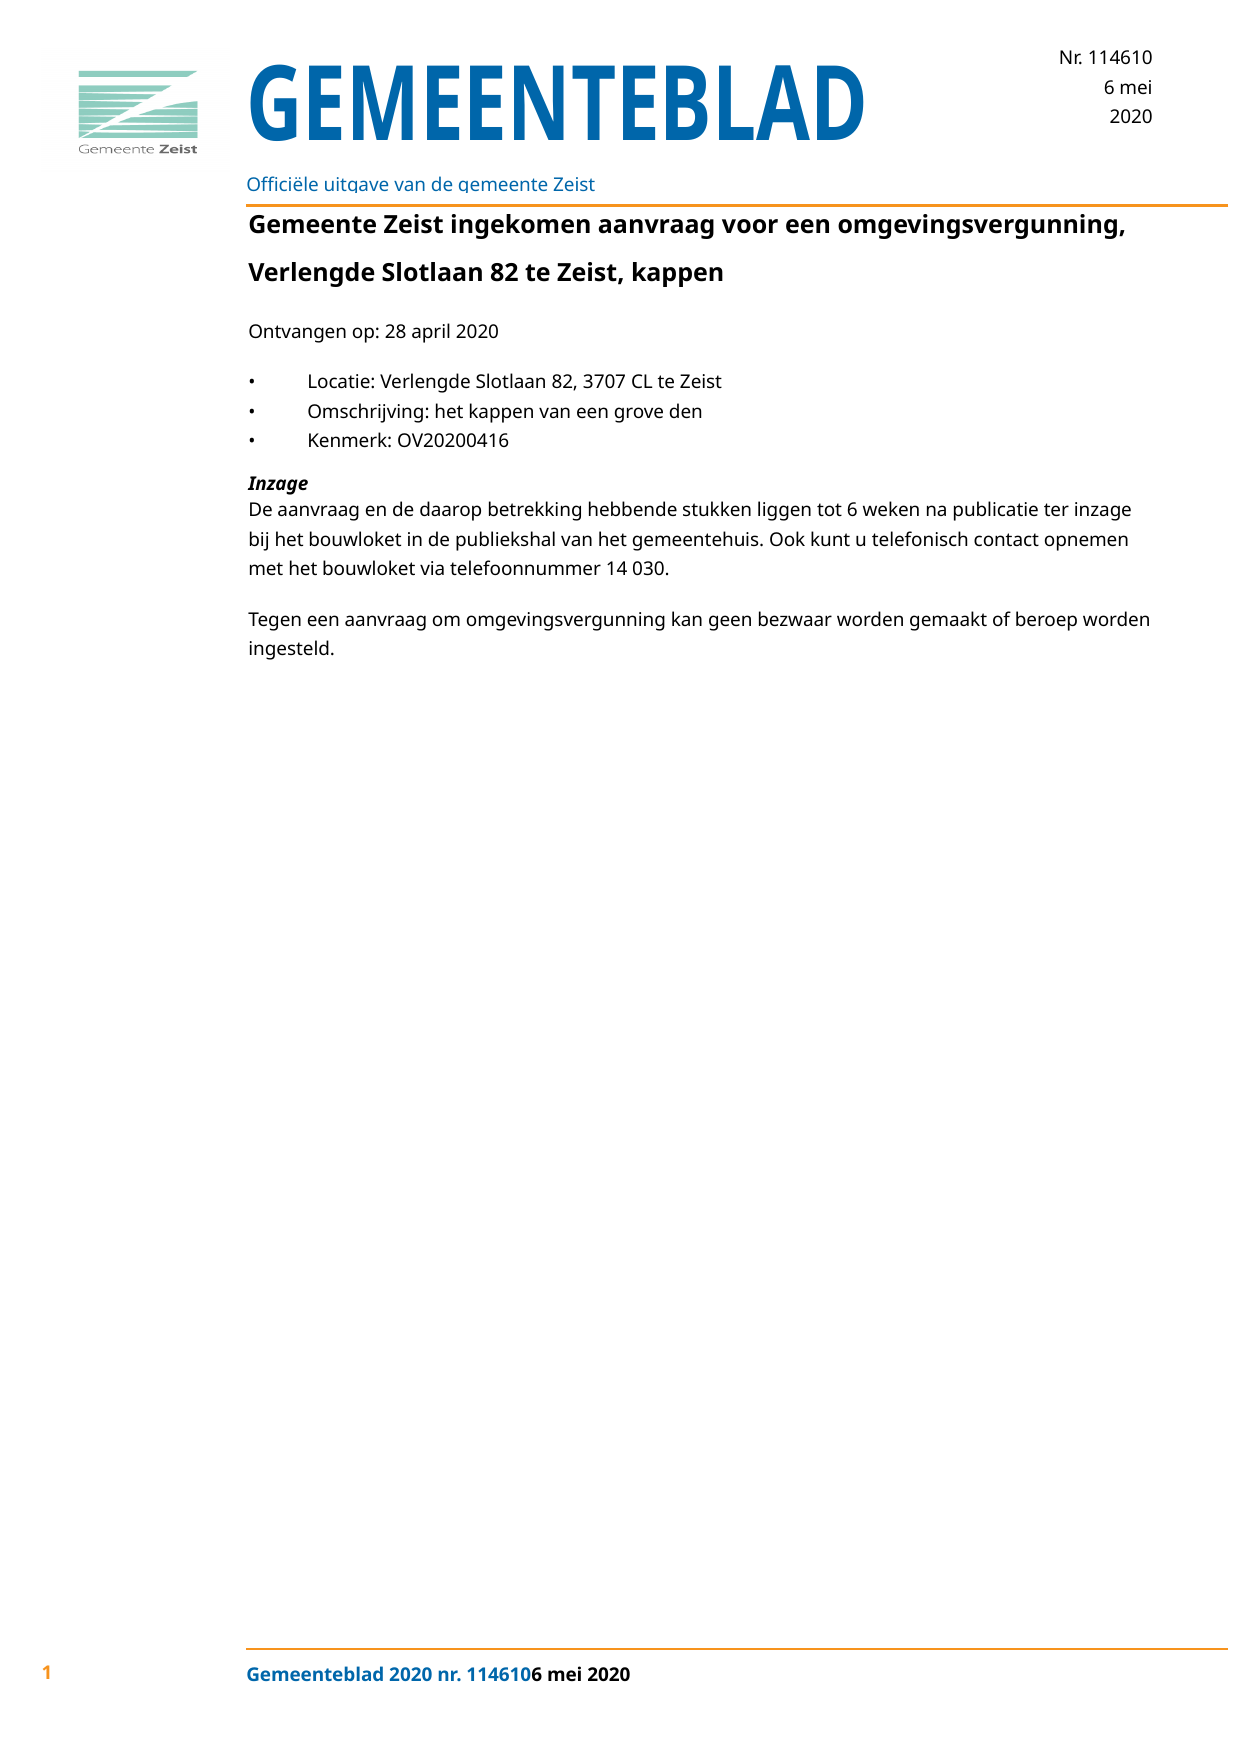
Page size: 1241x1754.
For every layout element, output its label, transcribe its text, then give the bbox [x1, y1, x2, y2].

text Tegen een aanvraag om omgevingsvergunning kan geen bezwaar worden gemaakt of beroep worden ingesteld. [248, 606, 1152, 661]
text Inzage [248, 471, 1152, 496]
list Locatie: Verlengde Slotlaan 82, 3707 CL te Zeist [248, 368, 1152, 394]
text Gemeente Zeist ingekomen aanvraag voor een omgevingsvergunning, Verlengde Slotlaan 82 te Zeist, kappen [248, 207, 1152, 288]
text De aanvraag en de daarop betrekking hebbende stukken liggen tot 6 weken na publicatie ter inzage bij het bouwloket in de publiekshal van het gemeentehuis. Ook kunt u telefonisch contact opnemen met het bouwloket via telefoonnummer 14 030. [248, 496, 1152, 581]
list Omschrijving: het kappen van een grove den [248, 398, 1152, 424]
text Ontvangen op: 28 april 2020 [248, 318, 1152, 344]
picture [41, 47, 231, 172]
list Kenmerk: OV20200416 [248, 427, 1152, 453]
